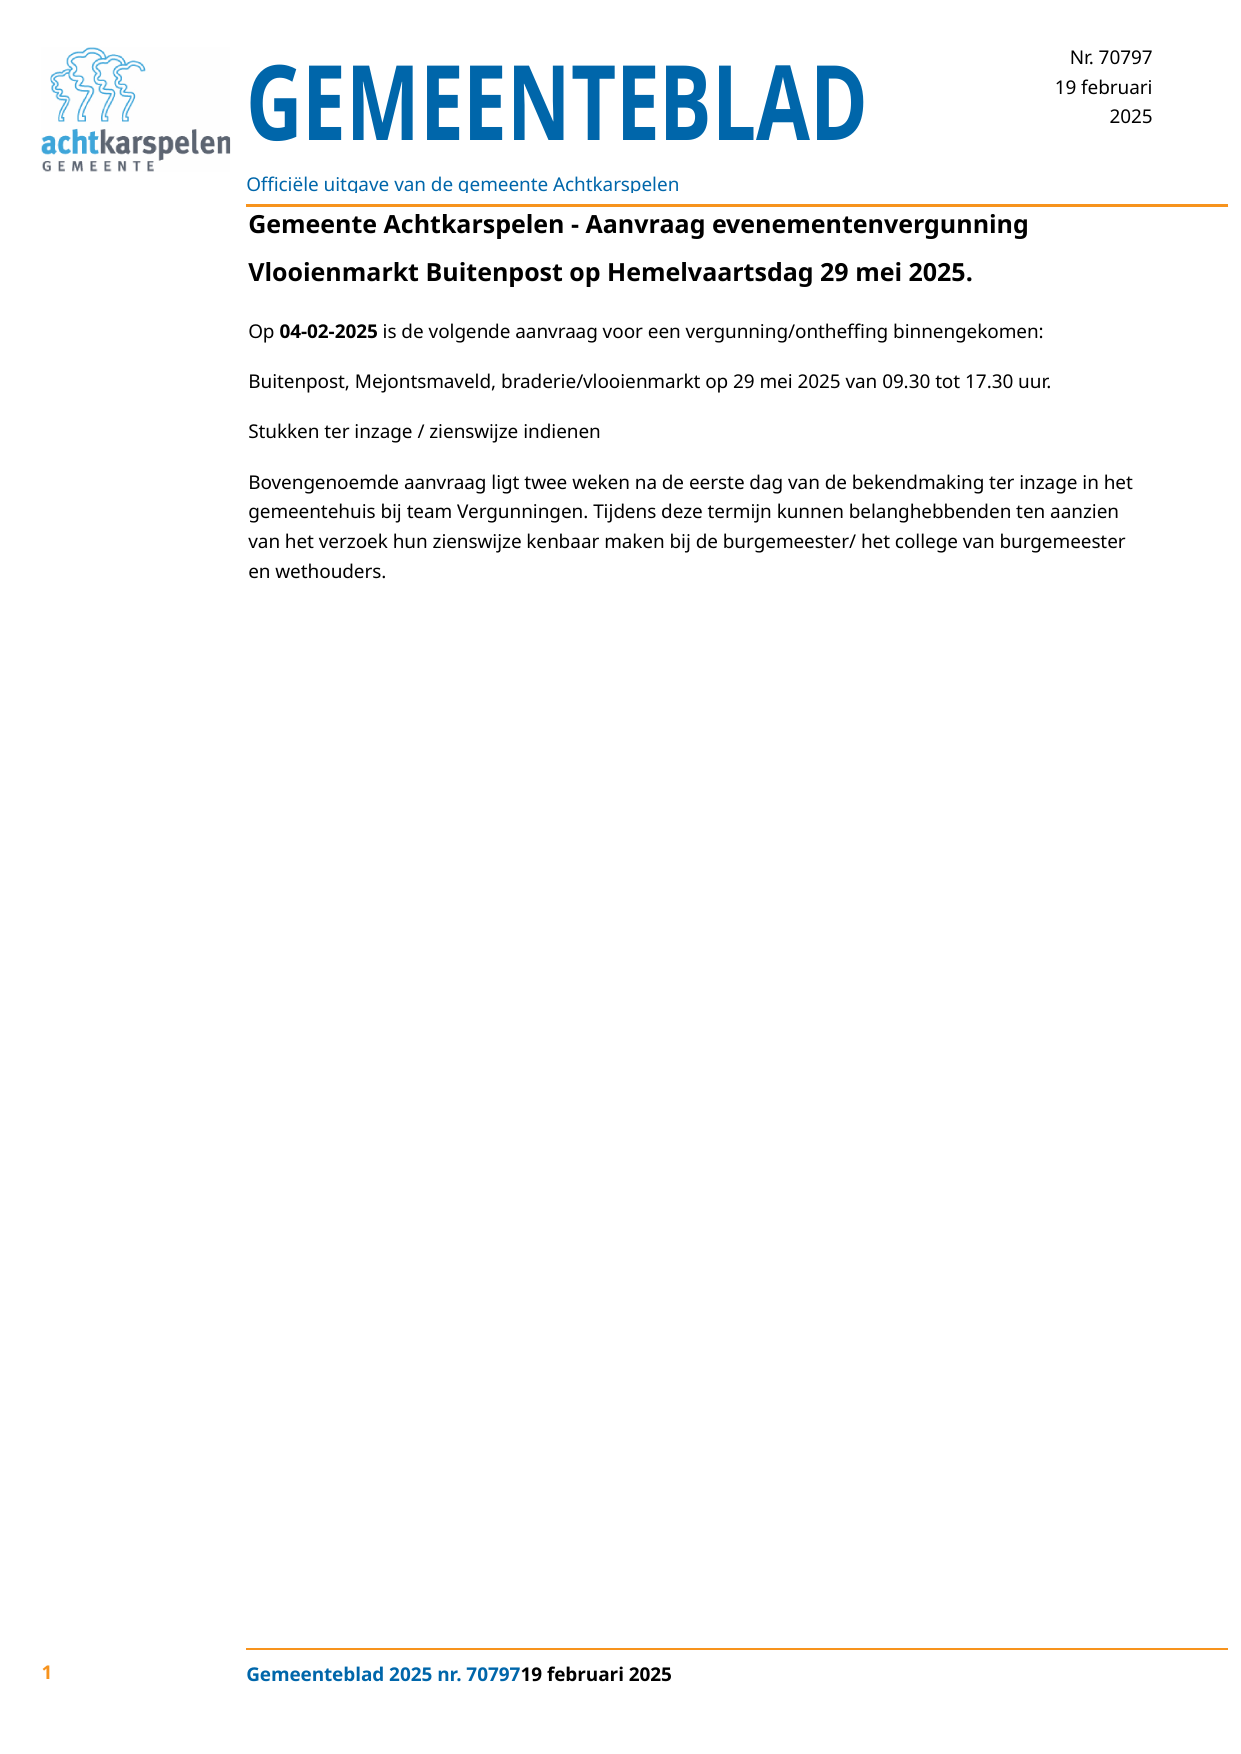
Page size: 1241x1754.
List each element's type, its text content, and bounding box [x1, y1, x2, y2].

text Gemeente Achtkarspelen - Aanvraag evenementenvergunning Vlooienmarkt Buitenpost op Hemelvaartsdag 29 mei 2025. [248, 207, 1152, 288]
picture [41, 47, 231, 172]
text Op 04-02-2025 is de volgende aanvraag voor een vergunning/ontheffing binnengekomen: [248, 318, 1152, 344]
text Stukken ter inzage / zienswijze indienen [248, 419, 1152, 444]
text Buitenpost, Mejontsmaveld, braderie/vlooienmarkt op 29 mei 2025 van 09.30 tot 17.30 uur. [248, 368, 1152, 394]
text Bovengenoemde aanvraag ligt twee weken na de eerste dag van de bekendmaking ter inzage in het gemeentehuis bij team Vergunningen. Tijdens deze termijn kunnen belanghebbenden ten aanzien van het verzoek hun zienswijze kenbaar maken bij de burgemeester/ het college van burgemeester en wethouders. [248, 469, 1152, 584]
